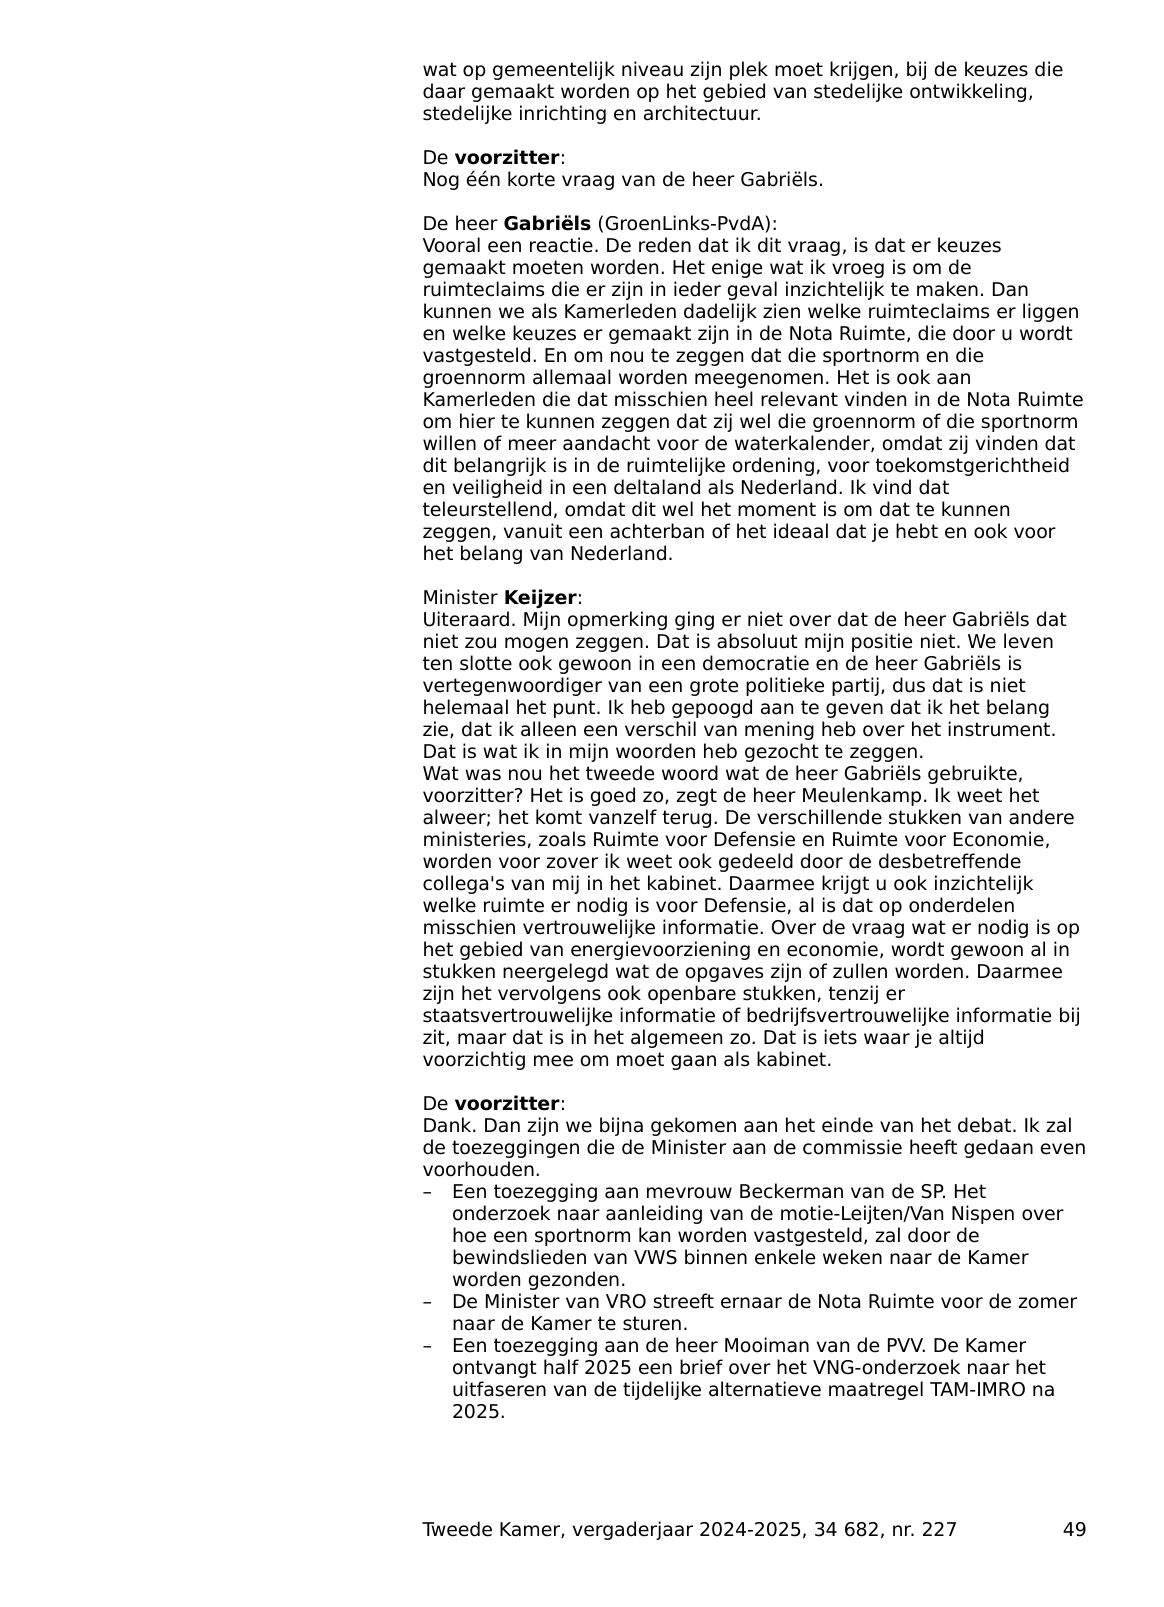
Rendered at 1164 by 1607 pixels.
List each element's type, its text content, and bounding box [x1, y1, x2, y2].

text wat op gemeentelijk niveau zijn plek moet krijgen, bij de keuzes die daar gemaakt worden op het gebied van stedelijke ontwikkeling, stedelijke inrichting en architectuur. [422, 59, 1087, 125]
text De heer Gabriëls (GroenLinks-PvdA): [422, 213, 1087, 235]
text De voorzitter: [422, 1093, 1087, 1115]
text De voorzitter: [422, 147, 1087, 169]
text – Een toezegging aan mevrouw Beckerman van de SP. Het onderzoek naar aanleiding van de motie-Leijten/Van Nispen over hoe een sportnorm kan worden vastgesteld, zal door de bewindslieden van VWS binnen enkele weken naar de Kamer worden gezonden. [422, 1181, 1087, 1291]
text – De Minister van VRO streeft ernaar de Nota Ruimte voor de zomer naar de Kamer te sturen. [422, 1291, 1087, 1335]
text Vooral een reactie. De reden dat ik dit vraag, is dat er keuzes gemaakt moeten worden. Het enige wat ik vroeg is om de ruimteclaims die er zijn in ieder geval inzichtelijk te maken. Dan kunnen we als Kamerleden dadelijk zien welke ruimteclaims er liggen en welke keuzes er gemaakt zijn in de Nota Ruimte, die door u wordt vastgesteld. En om nou te zeggen dat die sportnorm en die groennorm allemaal worden meegenomen. Het is ook aan Kamerleden die dat misschien heel relevant vinden in de Nota Ruimte om hier te kunnen zeggen dat zij wel die groennorm of die sportnorm willen of meer aandacht voor de waterkalender, omdat zij vinden dat dit belangrijk is in de ruimtelijke ordening, voor toekomstgerichtheid en veiligheid in een deltaland als Nederland. Ik vind dat teleurstellend, omdat dit wel het moment is om dat te kunnen zeggen, vanuit een achterban of het ideaal dat je hebt en ook voor het belang van Nederland. [422, 235, 1087, 565]
text Nog één korte vraag van de heer Gabriëls. [422, 169, 1087, 191]
text Uiteraard. Mijn opmerking ging er niet over dat de heer Gabriëls dat niet zou mogen zeggen. Dat is absoluut mijn positie niet. We leven ten slotte ook gewoon in een democratie en de heer Gabriëls is vertegenwoordiger van een grote politieke partij, dus dat is niet helemaal het punt. Ik heb gepoogd aan te geven dat ik het belang zie, dat ik alleen een verschil van mening heb over het instrument. Dat is wat ik in mijn woorden heb gezocht te zeggen. [422, 609, 1087, 763]
text Dank. Dan zijn we bijna gekomen aan het einde van het debat. Ik zal de toezeggingen die de Minister aan de commissie heeft gedaan even voorhouden. [422, 1115, 1087, 1181]
text Minister Keijzer: [422, 587, 1087, 609]
text – Een toezegging aan de heer Mooiman van de PVV. De Kamer ontvangt half 2025 een brief over het VNG-onderzoek naar het uitfaseren van de tijdelijke alternatieve maatregel TAM-IMRO na 2025. [422, 1335, 1087, 1423]
text Wat was nou het tweede woord wat de heer Gabriëls gebruikte, voorzitter? Het is goed zo, zegt de heer Meulenkamp. Ik weet het alweer; het komt vanzelf terug. De verschillende stukken van andere ministeries, zoals Ruimte voor Defensie en Ruimte voor Economie, worden voor zover ik weet ook gedeeld door de desbetreffende collega's van mij in het kabinet. Daarmee krijgt u ook inzichtelijk welke ruimte er nodig is voor Defensie, al is dat op onderdelen misschien vertrouwelijke informatie. Over de vraag wat er nodig is op het gebied van energievoorziening en economie, wordt gewoon al in stukken neergelegd wat de opgaves zijn of zullen worden. Daarmee zijn het vervolgens ook openbare stukken, tenzij er staatsvertrouwelijke informatie of bedrijfsvertrouwelijke informatie bij zit, maar dat is in het algemeen zo. Dat is iets waar je altijd voorzichtig mee om moet gaan als kabinet. [422, 763, 1087, 1071]
